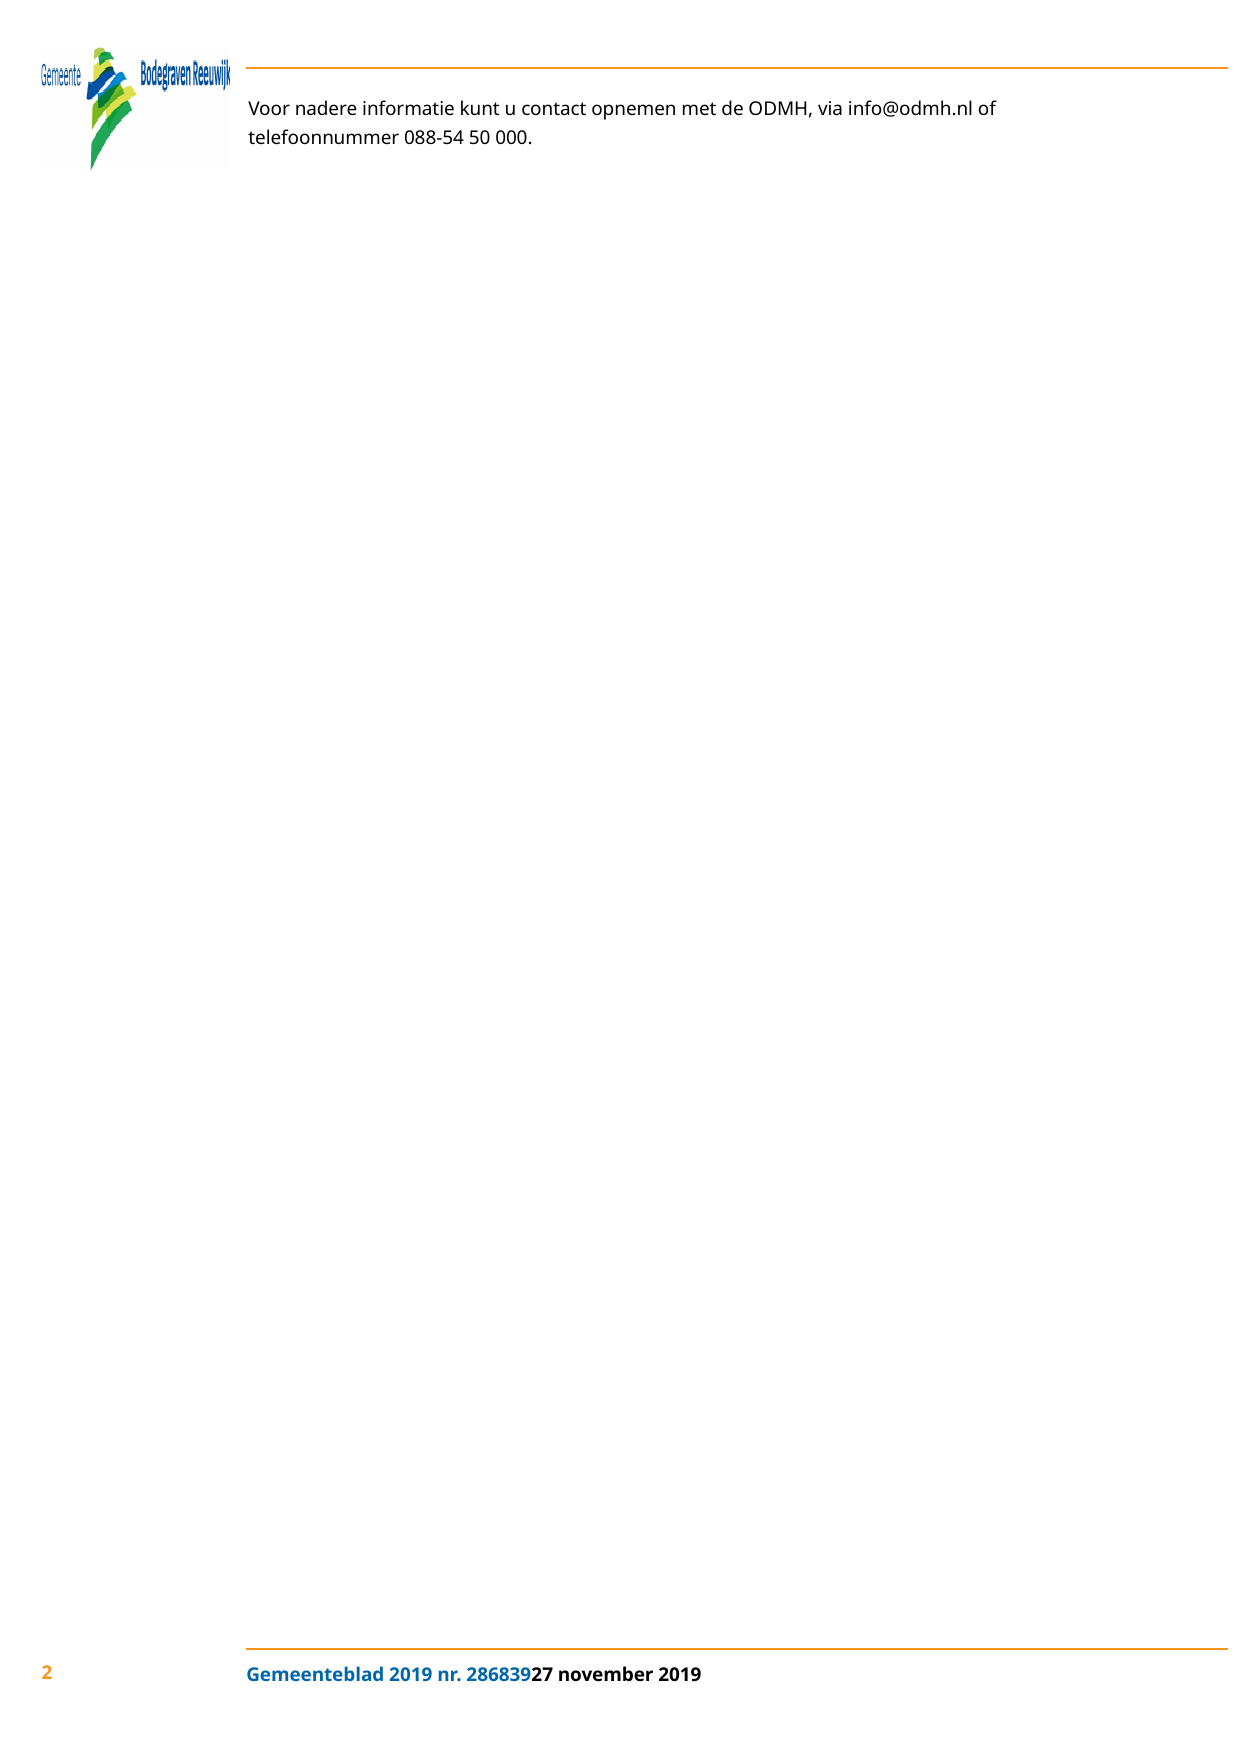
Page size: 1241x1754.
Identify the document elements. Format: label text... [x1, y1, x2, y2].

text Voor nadere informatie kunt u contact opnemen met de ODMH, via info@odmh.nl of telefoonnummer 088-54 50 000. [248, 95, 1152, 150]
picture [41, 47, 231, 172]
